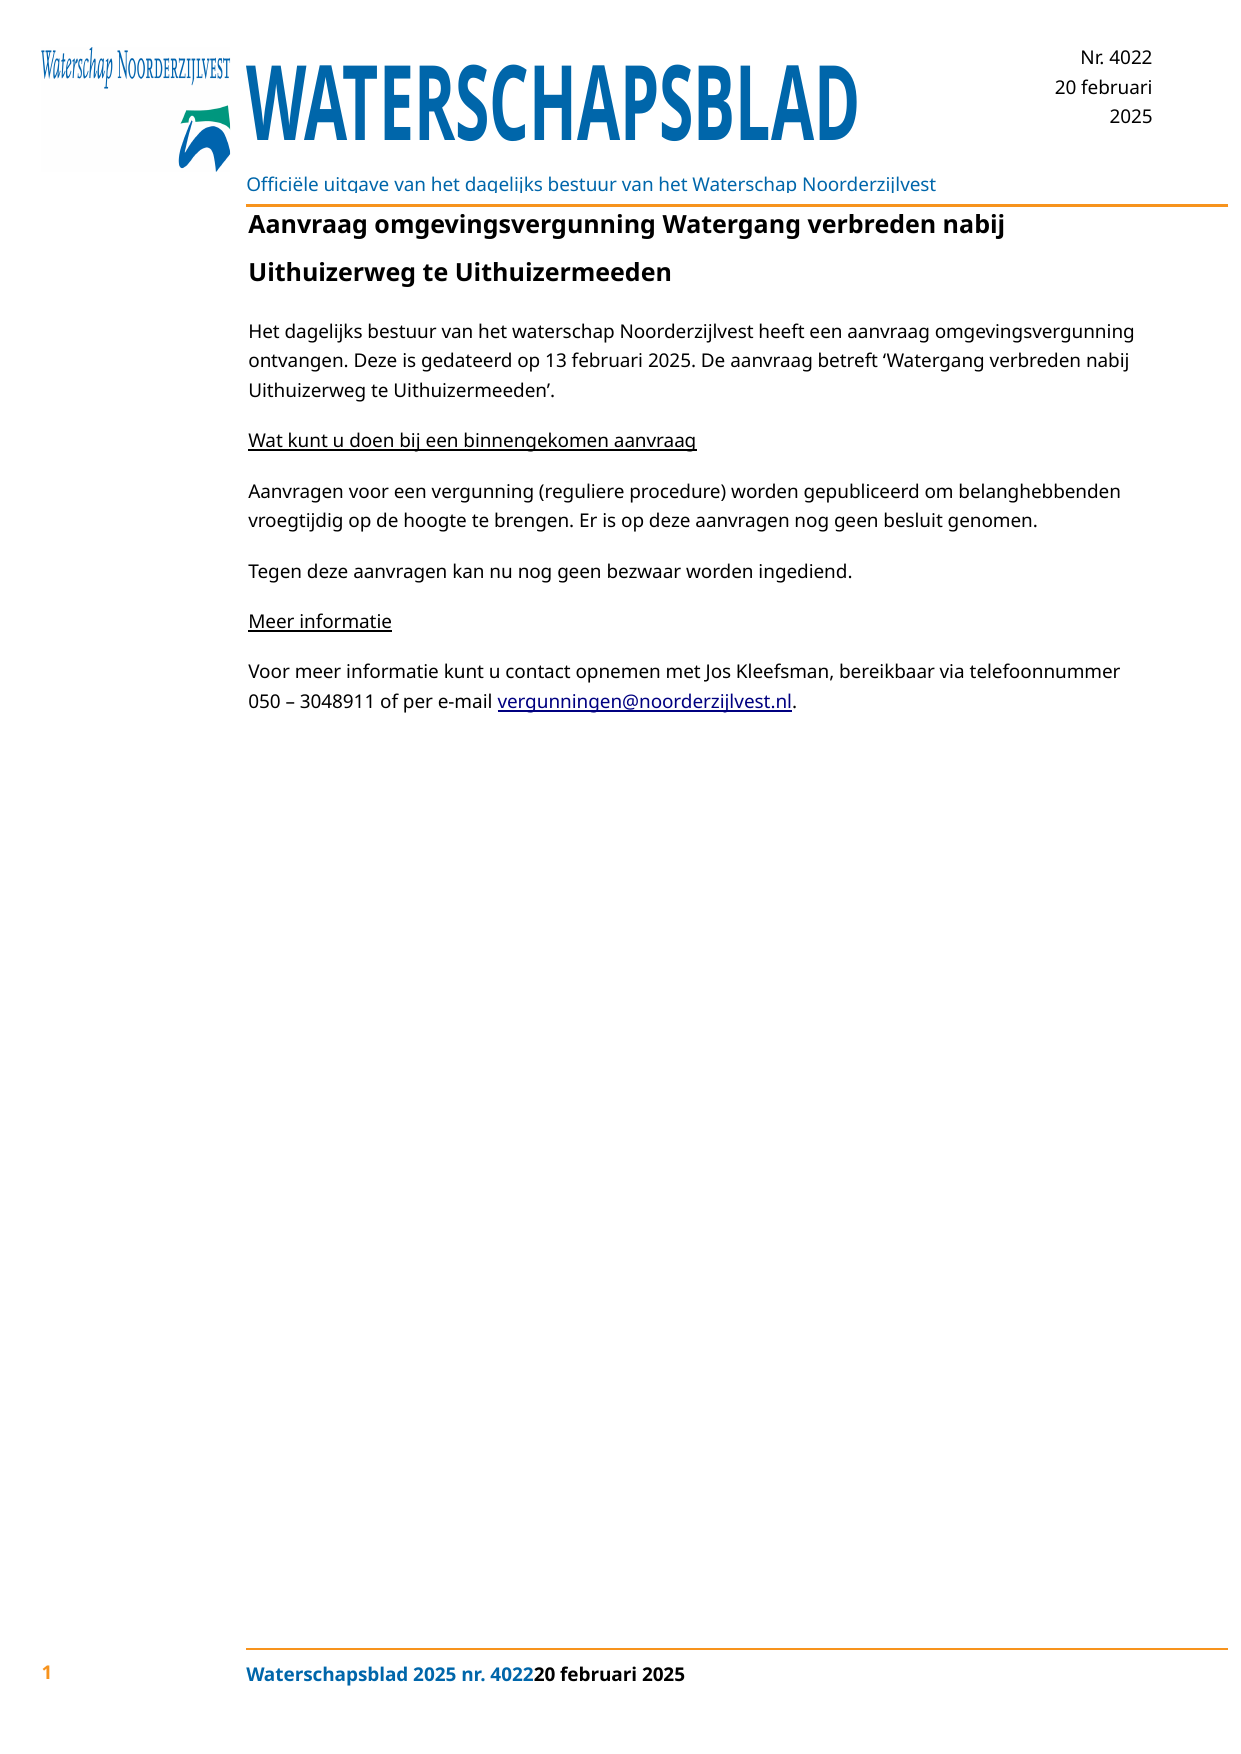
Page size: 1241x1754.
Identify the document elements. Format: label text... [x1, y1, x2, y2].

text Aanvragen voor een vergunning (reguliere procedure) worden gepubliceerd om belanghebbenden vroegtijdig op de hoogte te brengen. Er is op deze aanvragen nog geen besluit genomen. [248, 478, 1152, 533]
text Meer informatie [248, 608, 1152, 634]
picture [41, 47, 231, 172]
text Wat kunt u doen bij een binnengekomen aanvraag [248, 427, 1152, 453]
text Aanvraag omgevingsvergunning Watergang verbreden nabij Uithuizerweg te Uithuizermeeden [248, 207, 1152, 288]
text Voor meer informatie kunt u contact opnemen met Jos Kleefsman, bereikbaar via telefoonnummer 050 – 3048911 of per e-mail vergunningen@noorderzijlvest.nl. [248, 659, 1152, 714]
text Tegen deze aanvragen kan nu nog geen bezwaar worden ingediend. [248, 558, 1152, 584]
text Het dagelijks bestuur van het waterschap Noorderzijlvest heeft een aanvraag omgevingsvergunning ontvangen. Deze is gedateerd op 13 februari 2025. De aanvraag betreft ‘Watergang verbreden nabij Uithuizerweg te Uithuizermeeden’. [248, 318, 1152, 403]
